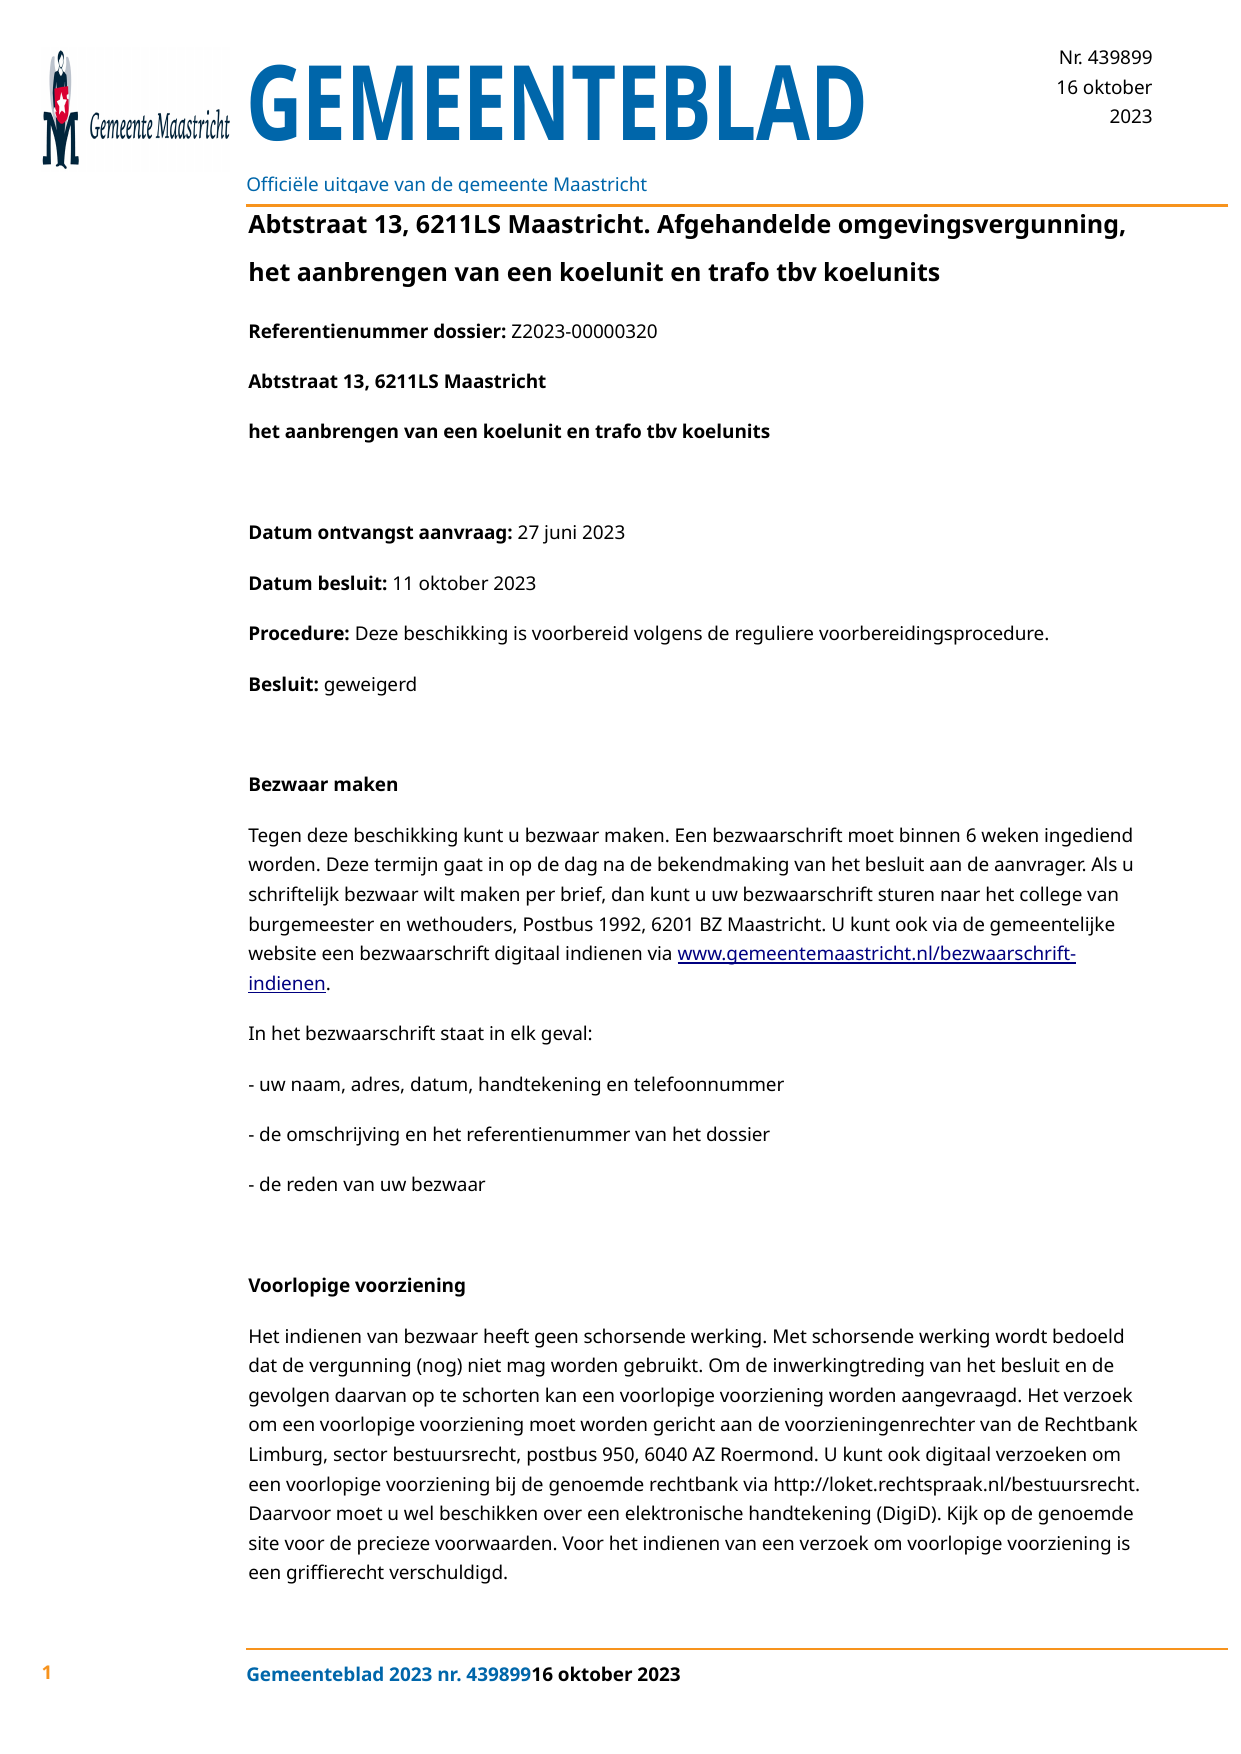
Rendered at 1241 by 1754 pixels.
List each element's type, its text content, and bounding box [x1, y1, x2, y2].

text Het indienen van bezwaar heeft geen schorsende werking. Met schorsende werking wordt bedoeld dat de vergunning (nog) niet mag worden gebruikt. Om de inwerkingtreding van het besluit en de gevolgen daarvan op te schorten kan een voorlopige voorziening worden aangevraagd. Het verzoek om een voorlopige voorziening moet worden gericht aan de voorzieningenrechter van de Rechtbank Limburg, sector bestuursrecht, postbus 950, 6040 AZ Roermond. U kunt ook digitaal verzoeken om een voorlopige voorziening bij de genoemde rechtbank via http://loket.rechtspraak.nl/bestuursrecht. Daarvoor moet u wel beschikken over een elektronische handtekening (DigiD). Kijk op de genoemde site voor de precieze voorwaarden. Voor het indienen van een verzoek om voorlopige voorziening is een griffierecht verschuldigd. [248, 1323, 1152, 1585]
text Datum ontvangst aanvraag: 27 juni 2023 [248, 519, 1152, 545]
text Tegen deze beschikking kunt u bezwaar maken. Een bezwaarschrift moet binnen 6 weken ingediend worden. Deze termijn gaat in op de dag na de bekendmaking van het besluit aan de aanvrager. Als u schriftelijk bezwaar wilt maken per brief, dan kunt u uw bezwaarschrift sturen naar het college van burgemeester en wethouders, Postbus 1992, 6201 BZ Maastricht. U kunt ook via de gemeentelijke website een bezwaarschrift digitaal indienen via www.gemeentemaastricht.nl/bezwaarschrift-indienen. [248, 822, 1152, 996]
text - uw naam, adres, datum, handtekening en telefoonnummer [248, 1071, 1152, 1097]
text Abtstraat 13, 6211LS Maastricht. Afgehandelde omgevingsvergunning, het aanbrengen van een koelunit en trafo tbv koelunits [248, 207, 1152, 288]
text Procedure: Deze beschikking is voorbereid volgens de reguliere voorbereidingsprocedure. [248, 620, 1152, 646]
text Voorlopige voorziening [248, 1272, 1152, 1298]
text - de omschrijving en het referentienummer van het dossier [248, 1121, 1152, 1147]
text Bezwaar maken [248, 772, 1152, 797]
text Referentienummer dossier: Z2023-00000320 [248, 318, 1152, 344]
text - de reden van uw bezwaar [248, 1172, 1152, 1197]
text Datum besluit: 11 oktober 2023 [248, 570, 1152, 596]
text In het bezwaarschrift staat in elk geval: [248, 1020, 1152, 1046]
text Abtstraat 13, 6211LS Maastricht [248, 368, 1152, 394]
text het aanbrengen van een koelunit en trafo tbv koelunits [248, 419, 1152, 444]
text Besluit: geweigerd [248, 671, 1152, 697]
picture [41, 47, 231, 172]
